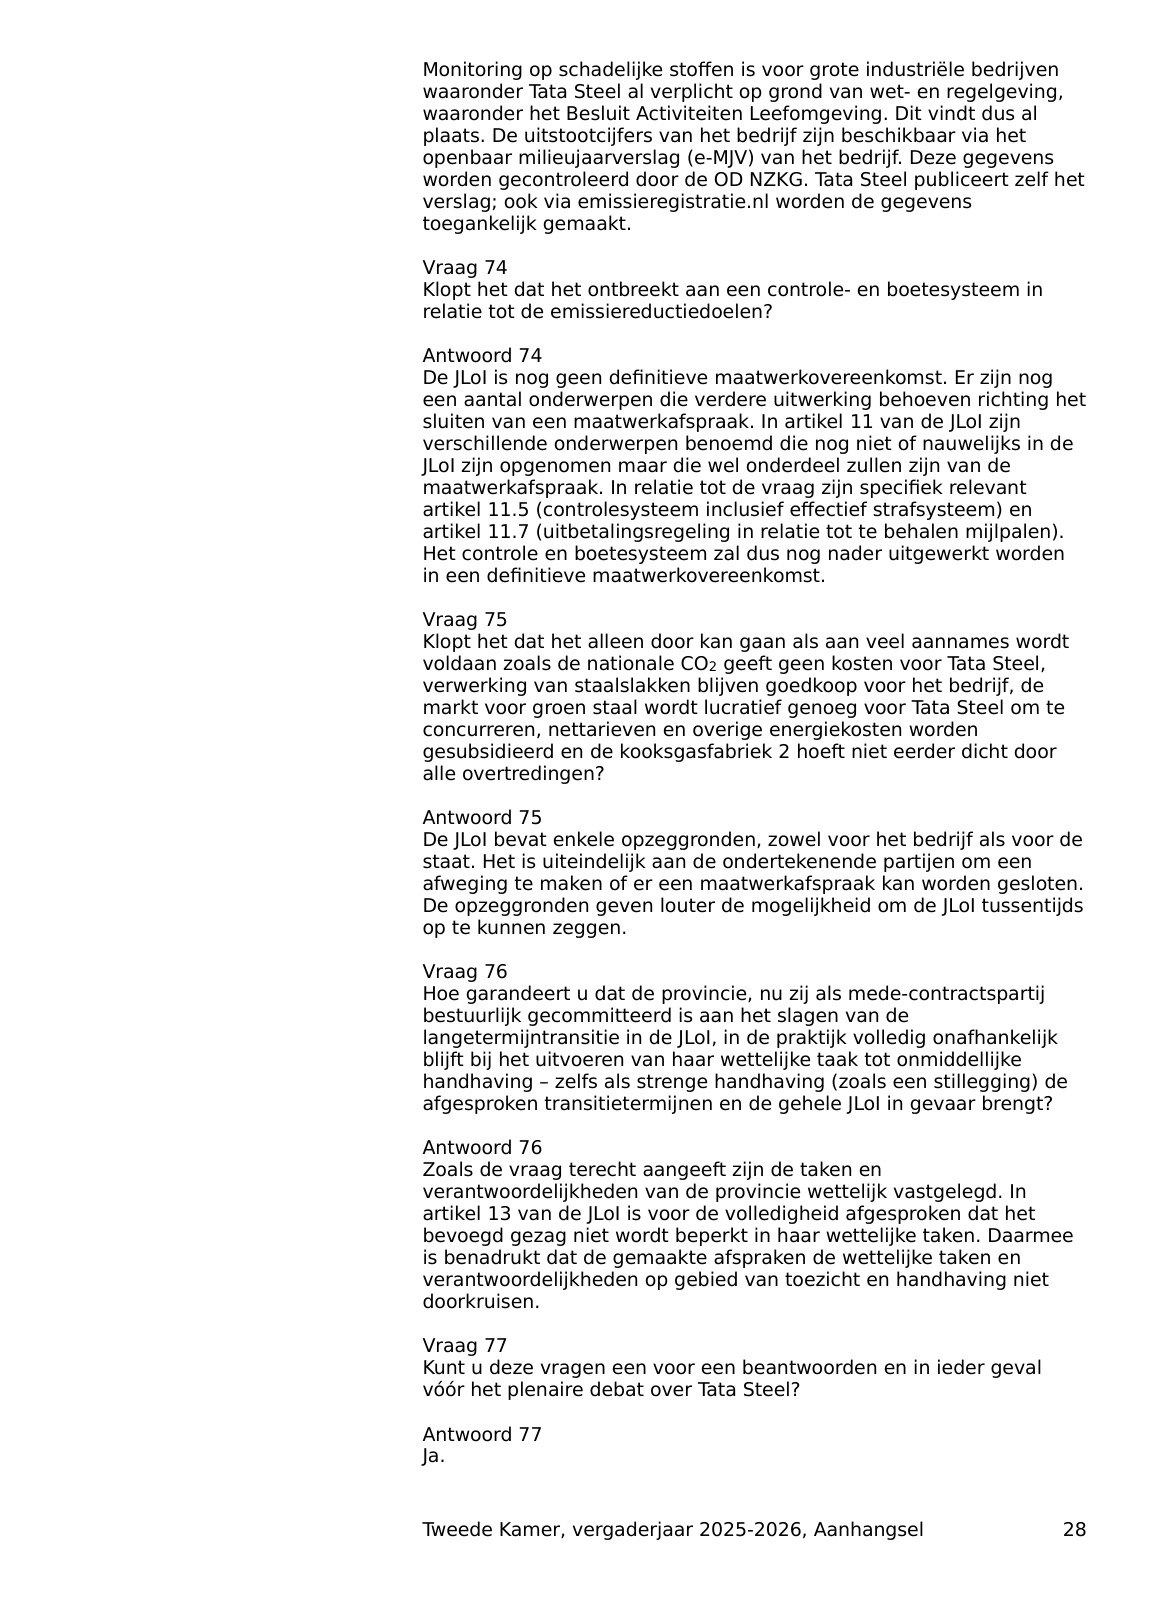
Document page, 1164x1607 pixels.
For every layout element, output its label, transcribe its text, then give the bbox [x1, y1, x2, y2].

text Klopt het dat het ontbreekt aan een controle- en boetesysteem in relatie tot de emissiereductiedoelen? [422, 279, 1087, 323]
text Vraag 74 [422, 257, 1087, 279]
text Hoe garandeert u dat de provincie, nu zij als mede-contractspartij bestuurlijk gecommitteerd is aan het slagen van de langetermijntransitie in de JLoI, in de praktijk volledig onafhankelijk blijft bij het uitvoeren van haar wettelijke taak tot onmiddellijke handhaving – zelfs als strenge handhaving (zoals een stillegging) de afgesproken transitietermijnen en de gehele JLoI in gevaar brengt? [422, 983, 1087, 1115]
text Zoals de vraag terecht aangeeft zijn de taken en verantwoordelijkheden van de provincie wettelijk vastgelegd. In artikel 13 van de JLoI is voor de volledigheid afgesproken dat het bevoegd gezag niet wordt beperkt in haar wettelijke taken. Daarmee is benadrukt dat de gemaakte afspraken de wettelijke taken en verantwoordelijkheden op gebied van toezicht en handhaving niet doorkruisen. [422, 1159, 1087, 1313]
text Antwoord 74 [422, 345, 1087, 367]
text Vraag 77 [422, 1335, 1087, 1357]
text Klopt het dat het alleen door kan gaan als aan veel aannames wordt voldaan zoals de nationale CO2 geeft geen kosten voor Tata Steel, verwerking van staalslakken blijven goedkoop voor het bedrijf, de markt voor groen staal wordt lucratief genoeg voor Tata Steel om te concurreren, nettarieven en overige energiekosten worden gesubsidieerd en de kooksgasfabriek 2 hoeft niet eerder dicht door alle overtredingen? [422, 631, 1087, 785]
text Antwoord 75 [422, 807, 1087, 829]
text Vraag 75 [422, 609, 1087, 631]
text De JLoI is nog geen definitieve maatwerkovereenkomst. Er zijn nog een aantal onderwerpen die verdere uitwerking behoeven richting het sluiten van een maatwerkafspraak. In artikel 11 van de JLoI zijn verschillende onderwerpen benoemd die nog niet of nauwelijks in de JLoI zijn opgenomen maar die wel onderdeel zullen zijn van de maatwerkafspraak. In relatie tot de vraag zijn specifiek relevant artikel 11.5 (controlesysteem inclusief effectief strafsysteem) en artikel 11.7 (uitbetalingsregeling in relatie tot te behalen mijlpalen). Het controle en boetesysteem zal dus nog nader uitgewerkt worden in een definitieve maatwerkovereenkomst. [422, 367, 1087, 587]
text Kunt u deze vragen een voor een beantwoorden en in ieder geval vóór het plenaire debat over Tata Steel? [422, 1357, 1087, 1401]
text Antwoord 77 [422, 1423, 1087, 1445]
text Monitoring op schadelijke stoffen is voor grote industriële bedrijven waaronder Tata Steel al verplicht op grond van wet- en regelgeving, waaronder het Besluit Activiteiten Leefomgeving. Dit vindt dus al plaats. De uitstootcijfers van het bedrijf zijn beschikbaar via het openbaar milieujaarverslag (e-MJV) van het bedrijf. Deze gegevens worden gecontroleerd door de OD NZKG. Tata Steel publiceert zelf het verslag; ook via emissieregistratie.nl worden de gegevens toegankelijk gemaakt. [422, 59, 1087, 235]
text Ja. [422, 1445, 1087, 1467]
text Antwoord 76 [422, 1137, 1087, 1159]
text De JLoI bevat enkele opzeggronden, zowel voor het bedrijf als voor de staat. Het is uiteindelijk aan de ondertekenende partijen om een afweging te maken of er een maatwerkafspraak kan worden gesloten. De opzeggronden geven louter de mogelijkheid om de JLoI tussentijds op te kunnen zeggen. [422, 829, 1087, 939]
text Vraag 76 [422, 961, 1087, 983]
